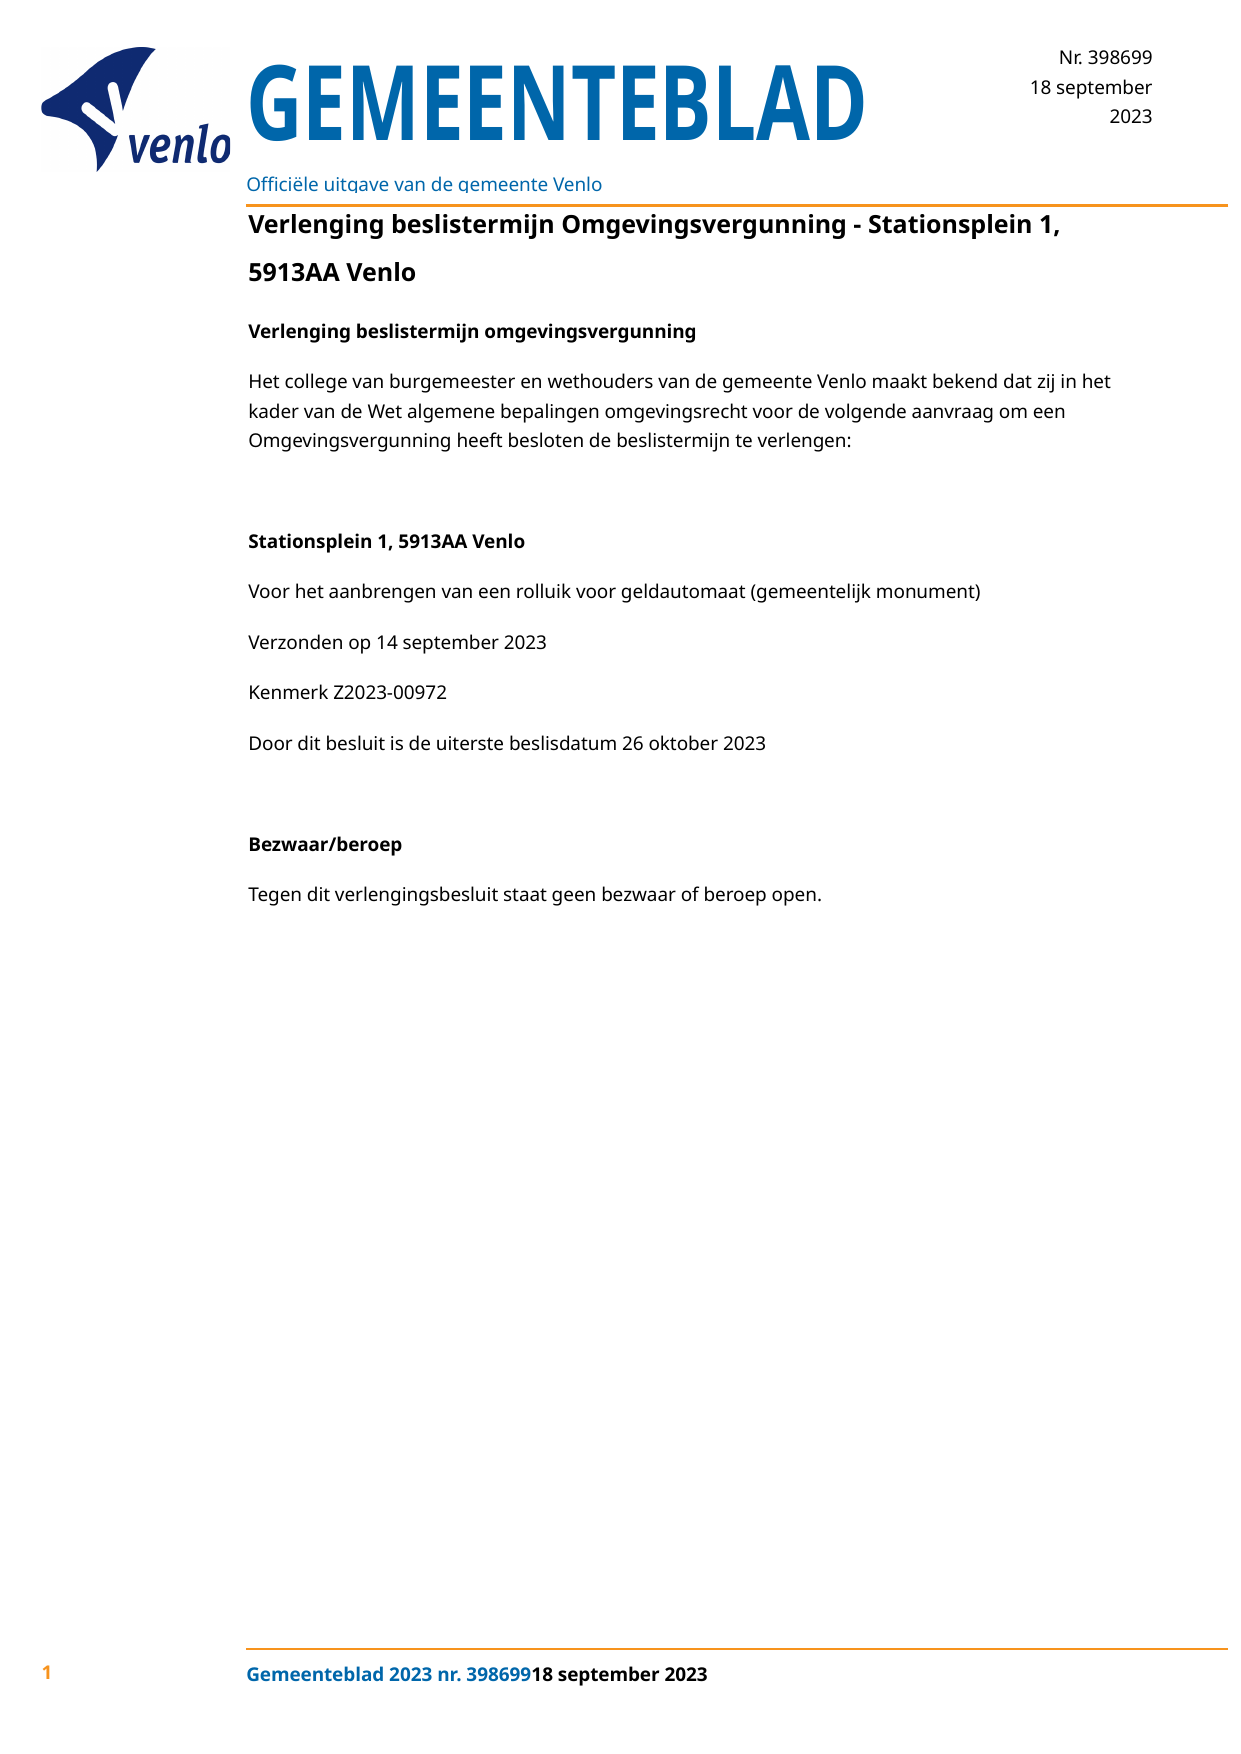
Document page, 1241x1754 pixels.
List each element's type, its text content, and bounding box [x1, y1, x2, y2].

text Voor het aanbrengen van een rolluik voor geldautomaat (gemeentelijk monument) [248, 579, 1152, 604]
text Verzonden op 14 september 2023 [248, 629, 1152, 655]
text Stationsplein 1, 5913AA Venlo [248, 528, 1152, 554]
text Het college van burgemeester en wethouders van de gemeente Venlo maakt bekend dat zij in het kader van de Wet algemene bepalingen omgevingsrecht voor de volgende aanvraag om een Omgevingsvergunning heeft besloten de beslistermijn te verlengen: [248, 368, 1152, 453]
picture [41, 47, 231, 172]
text Verlenging beslistermijn omgevingsvergunning [248, 318, 1152, 344]
text Bezwaar/beroep [248, 831, 1152, 857]
text Door dit besluit is de uiterste beslisdatum 26 oktober 2023 [248, 730, 1152, 756]
text Verlenging beslistermijn Omgevingsvergunning - Stationsplein 1, 5913AA Venlo [248, 207, 1152, 288]
text Tegen dit verlengingsbesluit staat geen bezwaar of beroep open. [248, 881, 1152, 907]
text Kenmerk Z2023-00972 [248, 679, 1152, 705]
